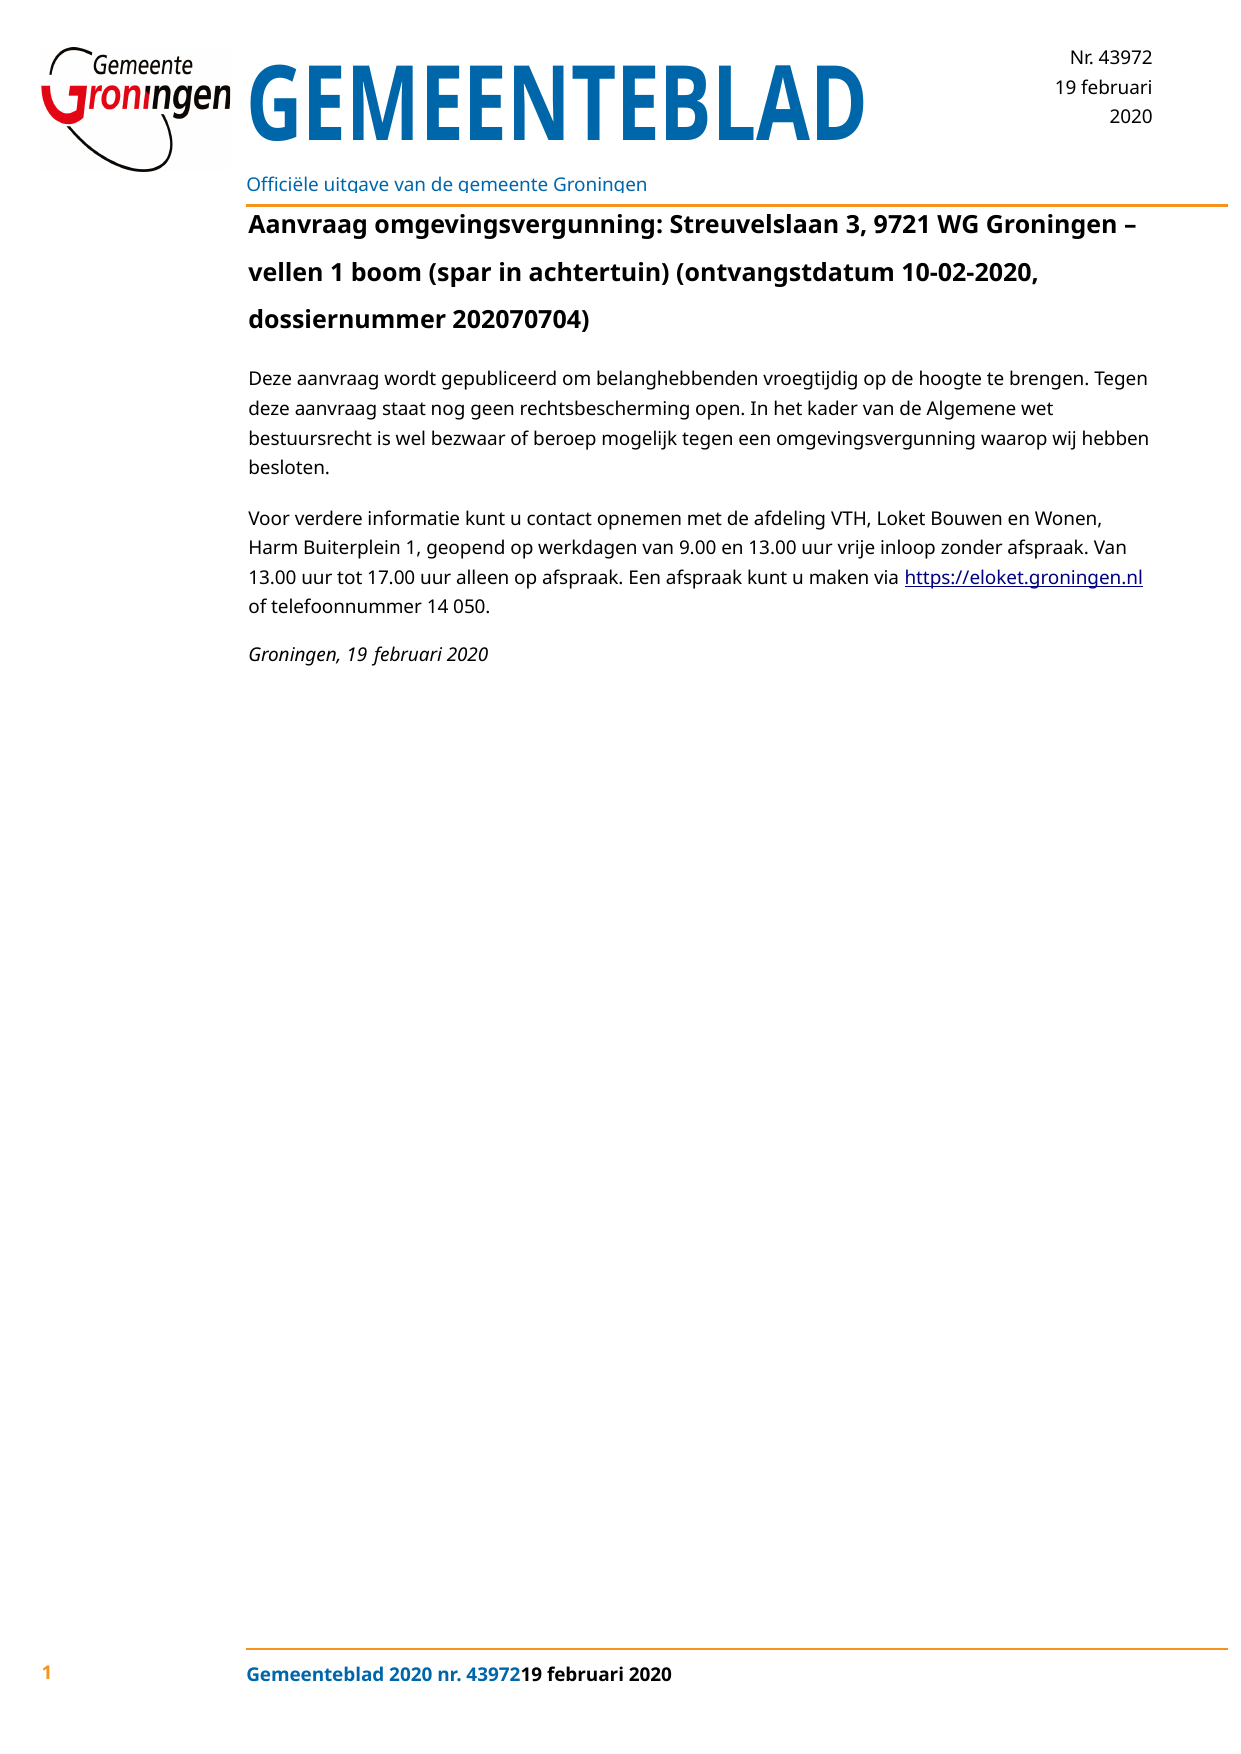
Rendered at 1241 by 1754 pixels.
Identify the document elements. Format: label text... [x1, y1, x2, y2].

text Voor verdere informatie kunt u contact opnemen met de afdeling VTH, Loket Bouwen en Wonen, Harm Buiterplein 1, geopend op werkdagen van 9.00 en 13.00 uur vrije inloop zonder afspraak. Van 13.00 uur tot 17.00 uur alleen op afspraak. Een afspraak kunt u maken via https://eloket.groningen.nl of telefoonnummer 14 050. [248, 505, 1152, 619]
picture [41, 47, 231, 172]
text Groningen, 19 februari 2020 [248, 641, 1152, 667]
text Deze aanvraag wordt gepubliceerd om belanghebbenden vroegtijdig op de hoogte te brengen. Tegen deze aanvraag staat nog geen rechtsbescherming open. In het kader van de Algemene wet bestuursrecht is wel bezwaar of beroep mogelijk tegen een omgevingsvergunning waarop wij hebben besloten. [248, 366, 1152, 480]
text Aanvraag omgevingsvergunning: Streuvelslaan 3, 9721 WG Groningen – vellen 1 boom (spar in achtertuin) (ontvangstdatum 10-02-2020, dossiernummer 202070704) [248, 207, 1152, 336]
